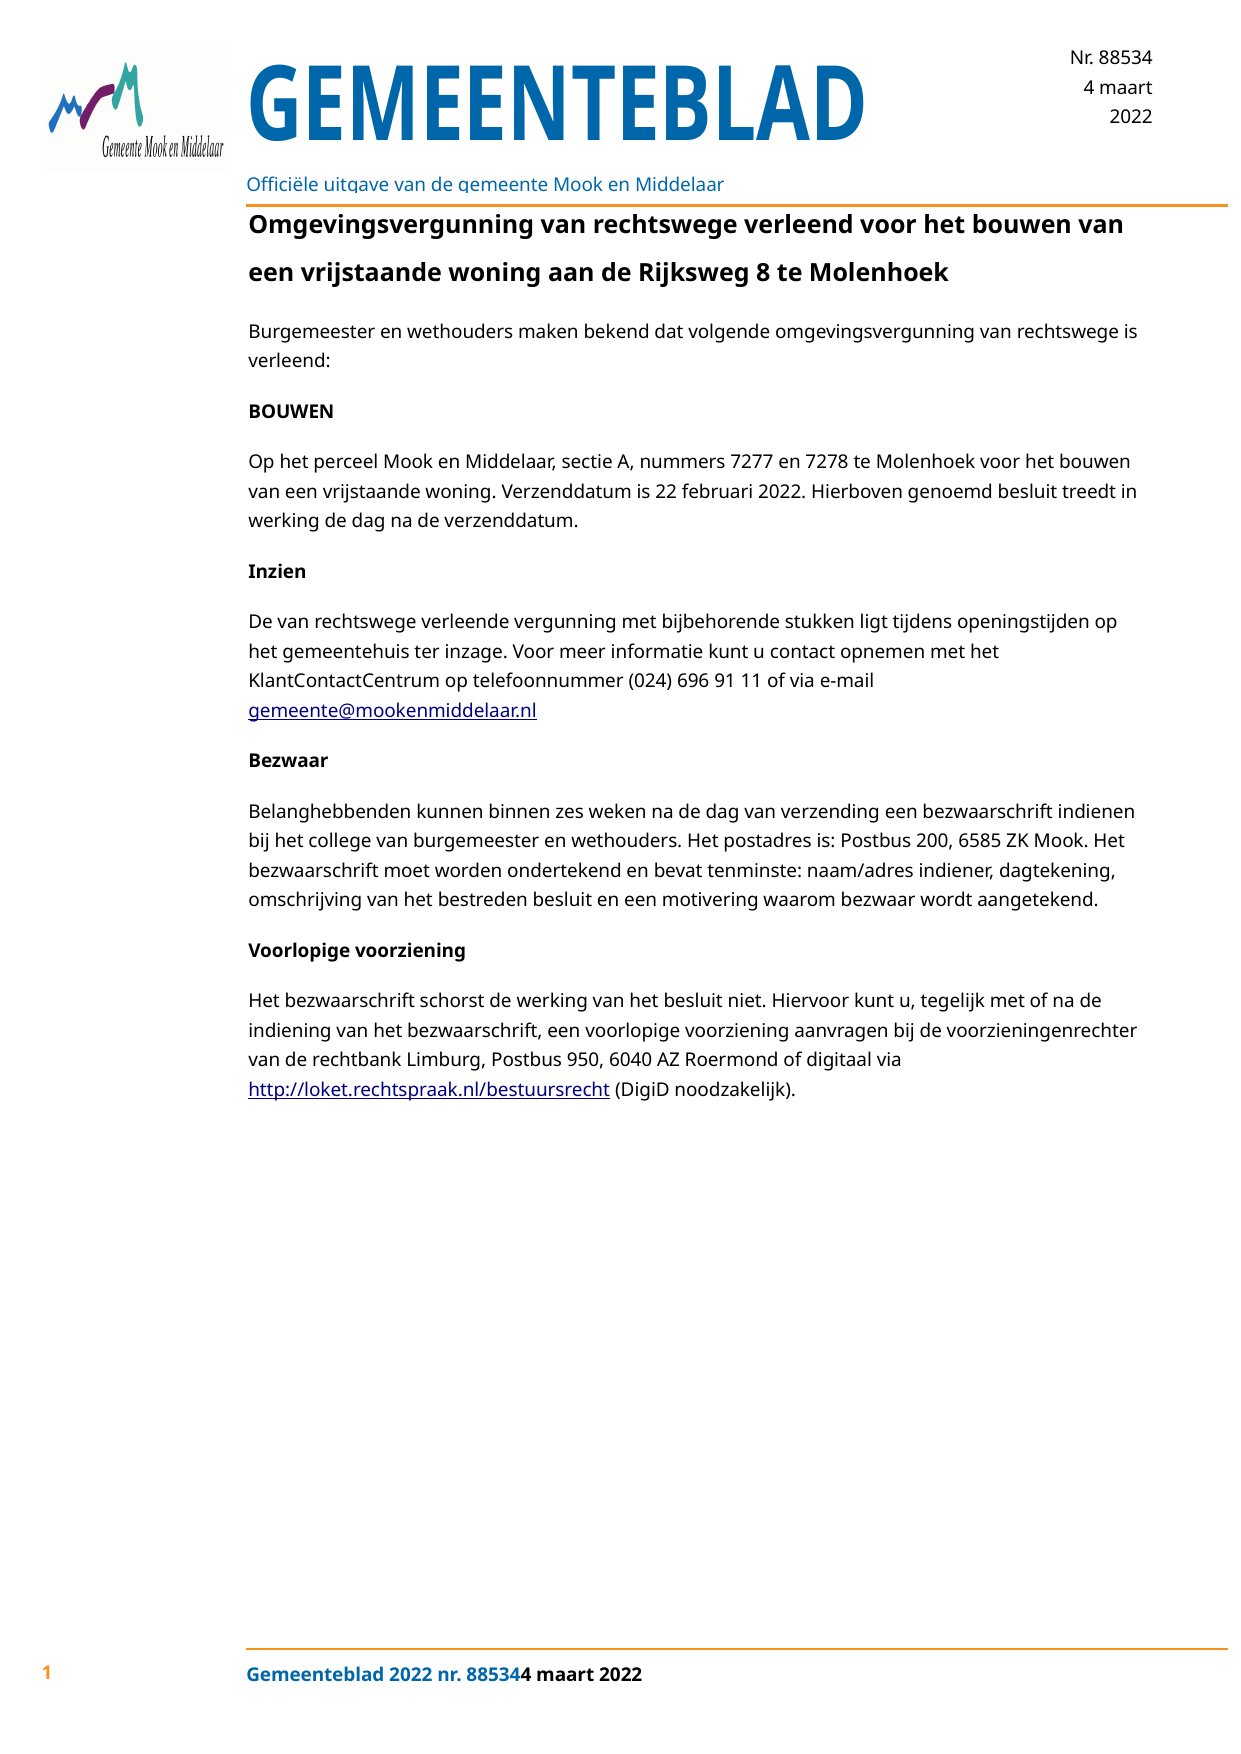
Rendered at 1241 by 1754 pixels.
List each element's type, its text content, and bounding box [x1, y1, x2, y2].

text De van rechtswege verleende vergunning met bijbehorende stukken ligt tijdens openingstijden op het gemeentehuis ter inzage. Voor meer informatie kunt u contact opnemen met het KlantContactCentrum op telefoonnummer (024) 696 91 11 of via e-mail gemeente@mookenmiddelaar.nl [248, 608, 1152, 723]
text BOUWEN [248, 398, 1152, 424]
text Omgevingsvergunning van rechtswege verleend voor het bouwen van een vrijstaande woning aan de Rijksweg 8 te Molenhoek [248, 207, 1152, 288]
text Burgemeester en wethouders maken bekend dat volgende omgevingsvergunning van rechtswege is verleend: [248, 318, 1152, 373]
text Op het perceel Mook en Middelaar, sectie A, nummers 7277 en 7278 te Molenhoek voor het bouwen van een vrijstaande woning. Verzenddatum is 22 februari 2022. Hierboven genoemd besluit treedt in werking de dag na de verzenddatum. [248, 448, 1152, 533]
picture [41, 47, 231, 172]
text Inzien [248, 558, 1152, 584]
text Voorlopige voorziening [248, 937, 1152, 963]
text Belanghebbenden kunnen binnen zes weken na de dag van verzending een bezwaarschrift indienen bij het college van burgemeester en wethouders. Het postadres is: Postbus 200, 6585 ZK Mook. Het bezwaarschrift moet worden ondertekend en bevat tenminste: naam/adres indiener, dagtekening, omschrijving van het bestreden besluit en een motivering waarom bezwaar wordt aangetekend. [248, 798, 1152, 912]
text Het bezwaarschrift schorst de werking van het besluit niet. Hiervoor kunt u, tegelijk met of na de indiening van het bezwaarschrift, een voorlopige voorziening aanvragen bij de voorzieningenrechter van de rechtbank Limburg, Postbus 950, 6040 AZ Roermond of digitaal via http://loket.rechtspraak.nl/bestuursrecht (DigiD noodzakelijk). [248, 987, 1152, 1102]
text Bezwaar [248, 747, 1152, 773]
